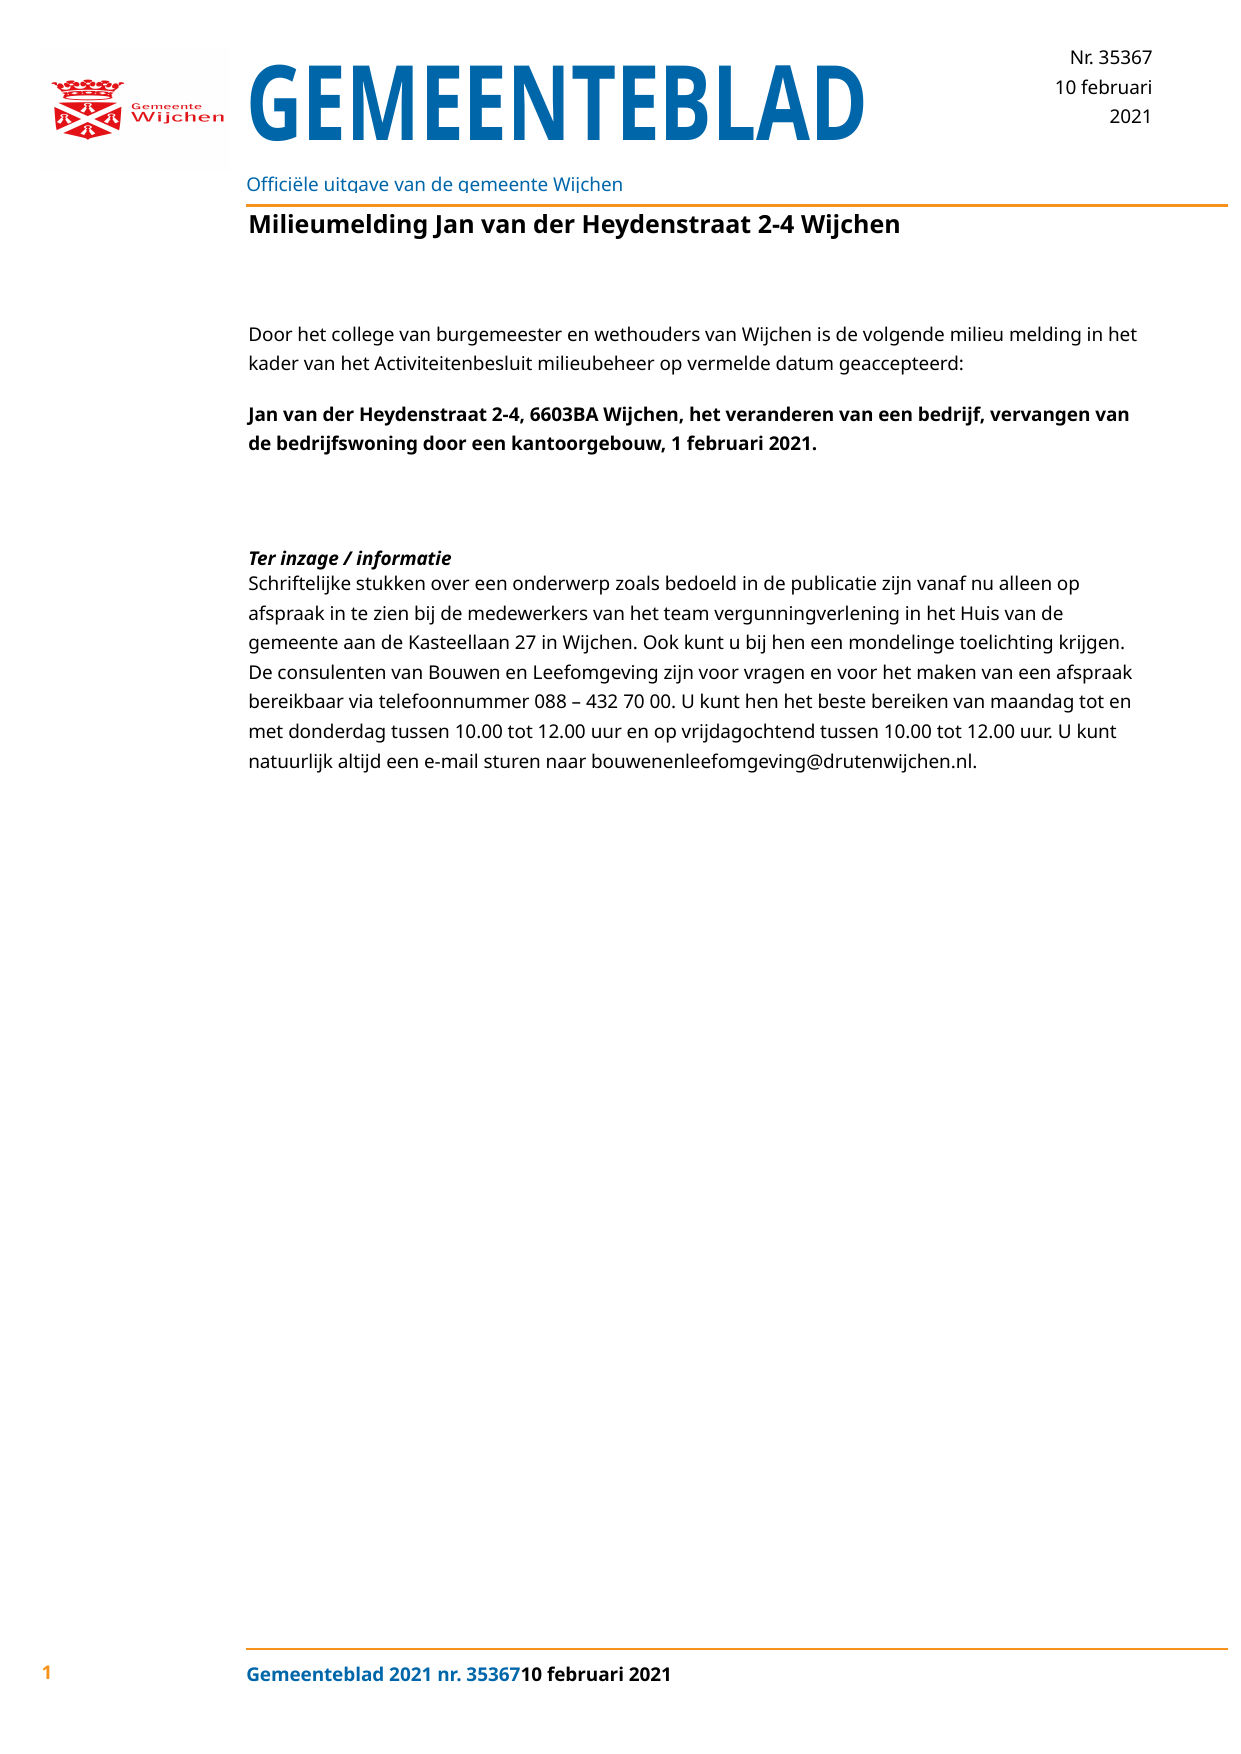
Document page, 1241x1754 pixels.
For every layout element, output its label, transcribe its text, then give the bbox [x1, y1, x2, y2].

text Milieumelding Jan van der Heydenstraat 2-4 Wijchen [248, 207, 1152, 241]
text Door het college van burgemeester en wethouders van Wijchen is de volgende milieu melding in het kader van het Activiteitenbesluit milieubeheer op vermelde datum geaccepteerd: [248, 321, 1152, 376]
text Schriftelijke stukken over een onderwerp zoals bedoeld in de publicatie zijn vanaf nu alleen op afspraak in te zien bij de medewerkers van het team vergunningverlening in het Huis van de gemeente aan de Kasteellaan 27 in Wijchen. Ook kunt u bij hen een mondelinge toelichting krijgen. De consulenten van Bouwen en Leefomgeving zijn voor vragen en voor het maken van een afspraak bereikbaar via telefoonnummer 088 – 432 70 00. U kunt hen het beste bereiken van maandag tot en met donderdag tussen 10.00 tot 12.00 uur en op vrijdagochtend tussen 10.00 tot 12.00 uur. U kunt natuurlijk altijd een e-mail sturen naar bouwenenleefomgeving@drutenwijchen.nl. [248, 570, 1152, 774]
text Jan van der Heydenstraat 2-4, 6603BA Wijchen, het veranderen van een bedrijf, vervangen van de bedrijfswoning door een kantoorgebouw, 1 februari 2021. [248, 401, 1152, 456]
text Ter inzage / informatie [248, 545, 1152, 570]
picture [41, 47, 231, 172]
